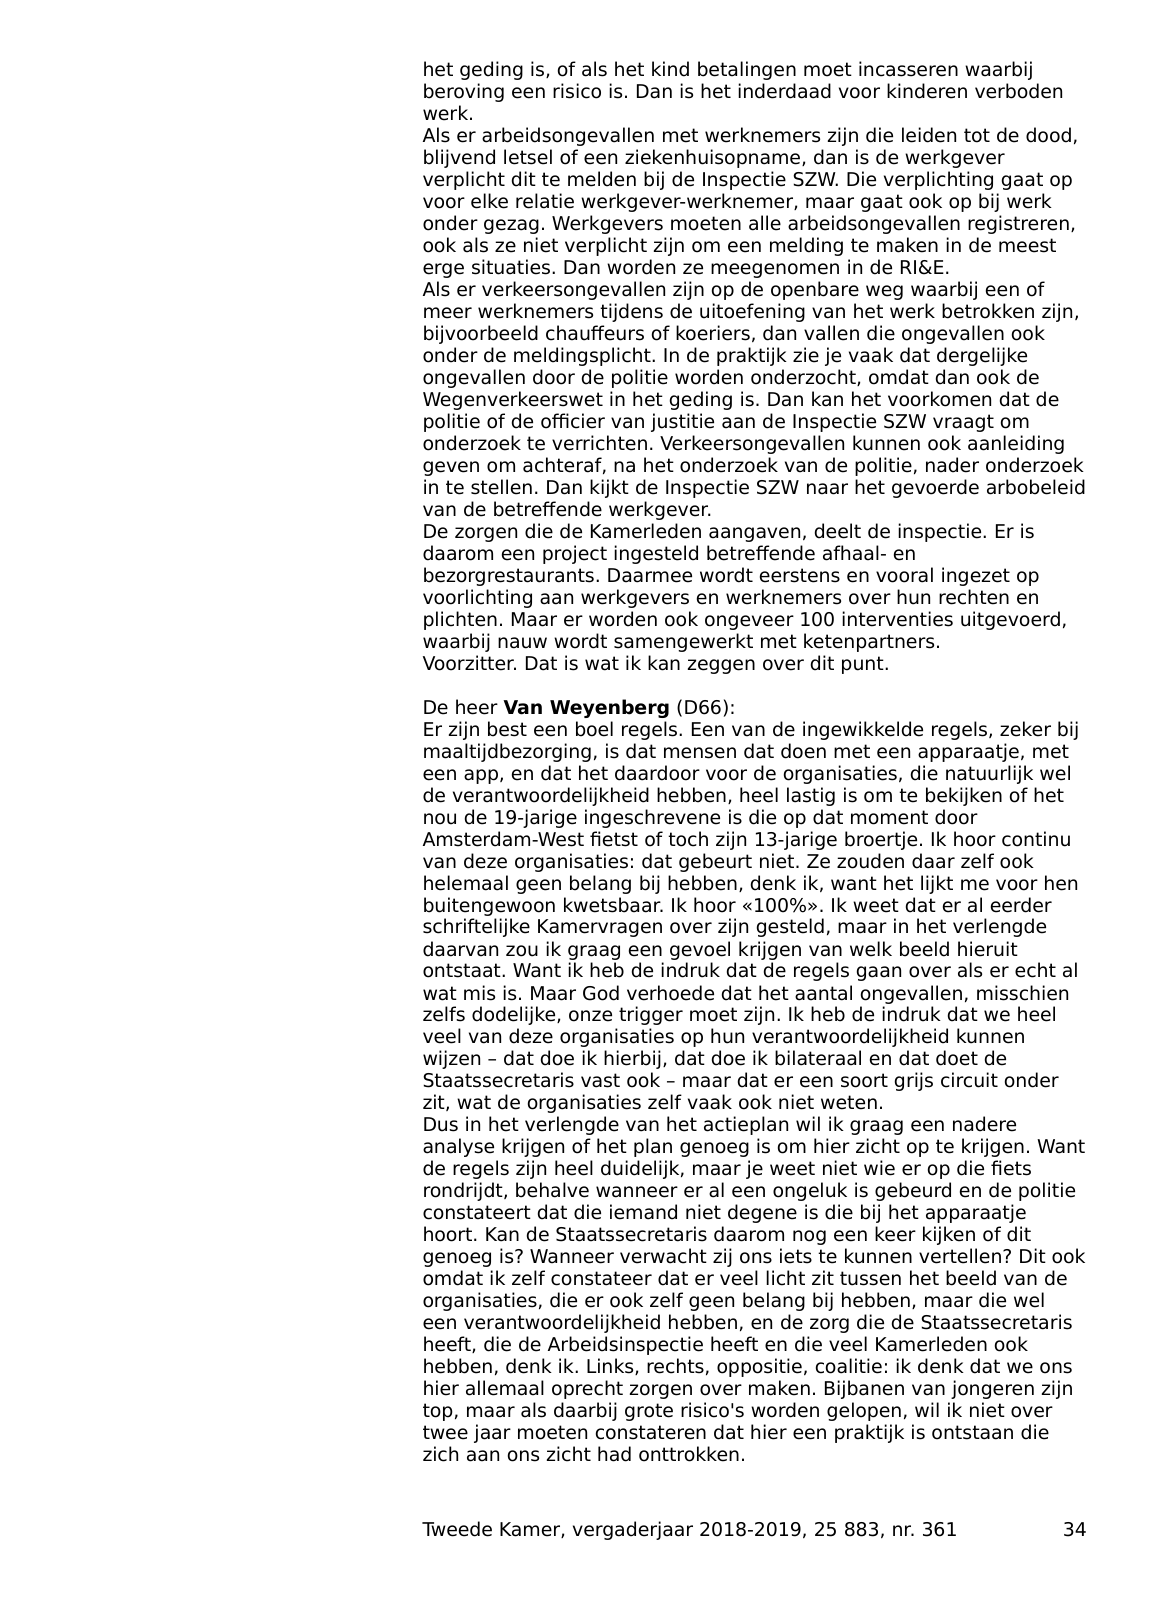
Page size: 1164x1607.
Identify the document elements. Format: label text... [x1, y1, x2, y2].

text De heer Van Weyenberg (D66): [422, 697, 1087, 719]
text Er zijn best een boel regels. Een van de ingewikkelde regels, zeker bij maaltijdbezorging, is dat mensen dat doen met een apparaatje, met een app, en dat het daardoor voor de organisaties, die natuurlijk wel de verantwoordelijkheid hebben, heel lastig is om te bekijken of het nou de 19-jarige ingeschrevene is die op dat moment door Amsterdam-West fietst of toch zijn 13-jarige broertje. Ik hoor continu van deze organisaties: dat gebeurt niet. Ze zouden daar zelf ook helemaal geen belang bij hebben, denk ik, want het lijkt me voor hen buitengewoon kwetsbaar. Ik hoor «100%». Ik weet dat er al eerder schriftelijke Kamervragen over zijn gesteld, maar in het verlengde daarvan zou ik graag een gevoel krijgen van welk beeld hieruit ontstaat. Want ik heb de indruk dat de regels gaan over als er echt al wat mis is. Maar God verhoede dat het aantal ongevallen, misschien zelfs dodelijke, onze trigger moet zijn. Ik heb de indruk dat we heel veel van deze organisaties op hun verantwoordelijkheid kunnen wijzen – dat doe ik hierbij, dat doe ik bilateraal en dat doet de Staatssecretaris vast ook – maar dat er een soort grijs circuit onder zit, wat de organisaties zelf vaak ook niet weten. [422, 719, 1087, 1114]
text Voorzitter. Dat is wat ik kan zeggen over dit punt. [422, 652, 1087, 674]
text Dus in het verlengde van het actieplan wil ik graag een nadere analyse krijgen of het plan genoeg is om hier zicht op te krijgen. Want de regels zijn heel duidelijk, maar je weet niet wie er op die fiets rondrijdt, behalve wanneer er al een ongeluk is gebeurd en de politie constateert dat die iemand niet degene is die bij het apparaatje hoort. Kan de Staatssecretaris daarom nog een keer kijken of dit genoeg is? Wanneer verwacht zij ons iets te kunnen vertellen? Dit ook omdat ik zelf constateer dat er veel licht zit tussen het beeld van de organisaties, die er ook zelf geen belang bij hebben, maar die wel een verantwoordelijkheid hebben, en de zorg die de Staatssecretaris heeft, die de Arbeidsinspectie heeft en die veel Kamerleden ook hebben, denk ik. Links, rechts, oppositie, coalitie: ik denk dat we ons hier allemaal oprecht zorgen over maken. Bijbanen van jongeren zijn top, maar als daarbij grote risico's worden gelopen, wil ik niet over twee jaar moeten constateren dat hier een praktijk is ontstaan die zich aan ons zicht had onttrokken. [422, 1114, 1087, 1466]
text Als er arbeidsongevallen met werknemers zijn die leiden tot de dood, blijvend letsel of een ziekenhuisopname, dan is de werkgever verplicht dit te melden bij de Inspectie SZW. Die verplichting gaat op voor elke relatie werkgever-werknemer, maar gaat ook op bij werk onder gezag. Werkgevers moeten alle arbeidsongevallen registreren, ook als ze niet verplicht zijn om een melding te maken in de meest erge situaties. Dan worden ze meegenomen in de RI&E. [422, 125, 1087, 279]
text De zorgen die de Kamerleden aangaven, deelt de inspectie. Er is daarom een project ingesteld betreffende afhaal- en bezorgrestaurants. Daarmee wordt eerstens en vooral ingezet op voorlichting aan werkgevers en werknemers over hun rechten en plichten. Maar er worden ook ongeveer 100 interventies uitgevoerd, waarbij nauw wordt samengewerkt met ketenpartners. [422, 521, 1087, 652]
text het geding is, of als het kind betalingen moet incasseren waarbij beroving een risico is. Dan is het inderdaad voor kinderen verboden werk. [422, 59, 1087, 125]
text Als er verkeersongevallen zijn op de openbare weg waarbij een of meer werknemers tijdens de uitoefening van het werk betrokken zijn, bijvoorbeeld chauffeurs of koeriers, dan vallen die ongevallen ook onder de meldingsplicht. In de praktijk zie je vaak dat dergelijke ongevallen door de politie worden onderzocht, omdat dan ook de Wegenverkeerswet in het geding is. Dan kan het voorkomen dat de politie of de officier van justitie aan de Inspectie SZW vraagt om onderzoek te verrichten. Verkeersongevallen kunnen ook aanleiding geven om achteraf, na het onderzoek van de politie, nader onderzoek in te stellen. Dan kijkt de Inspectie SZW naar het gevoerde arbobeleid van de betreffende werkgever. [422, 279, 1087, 521]
